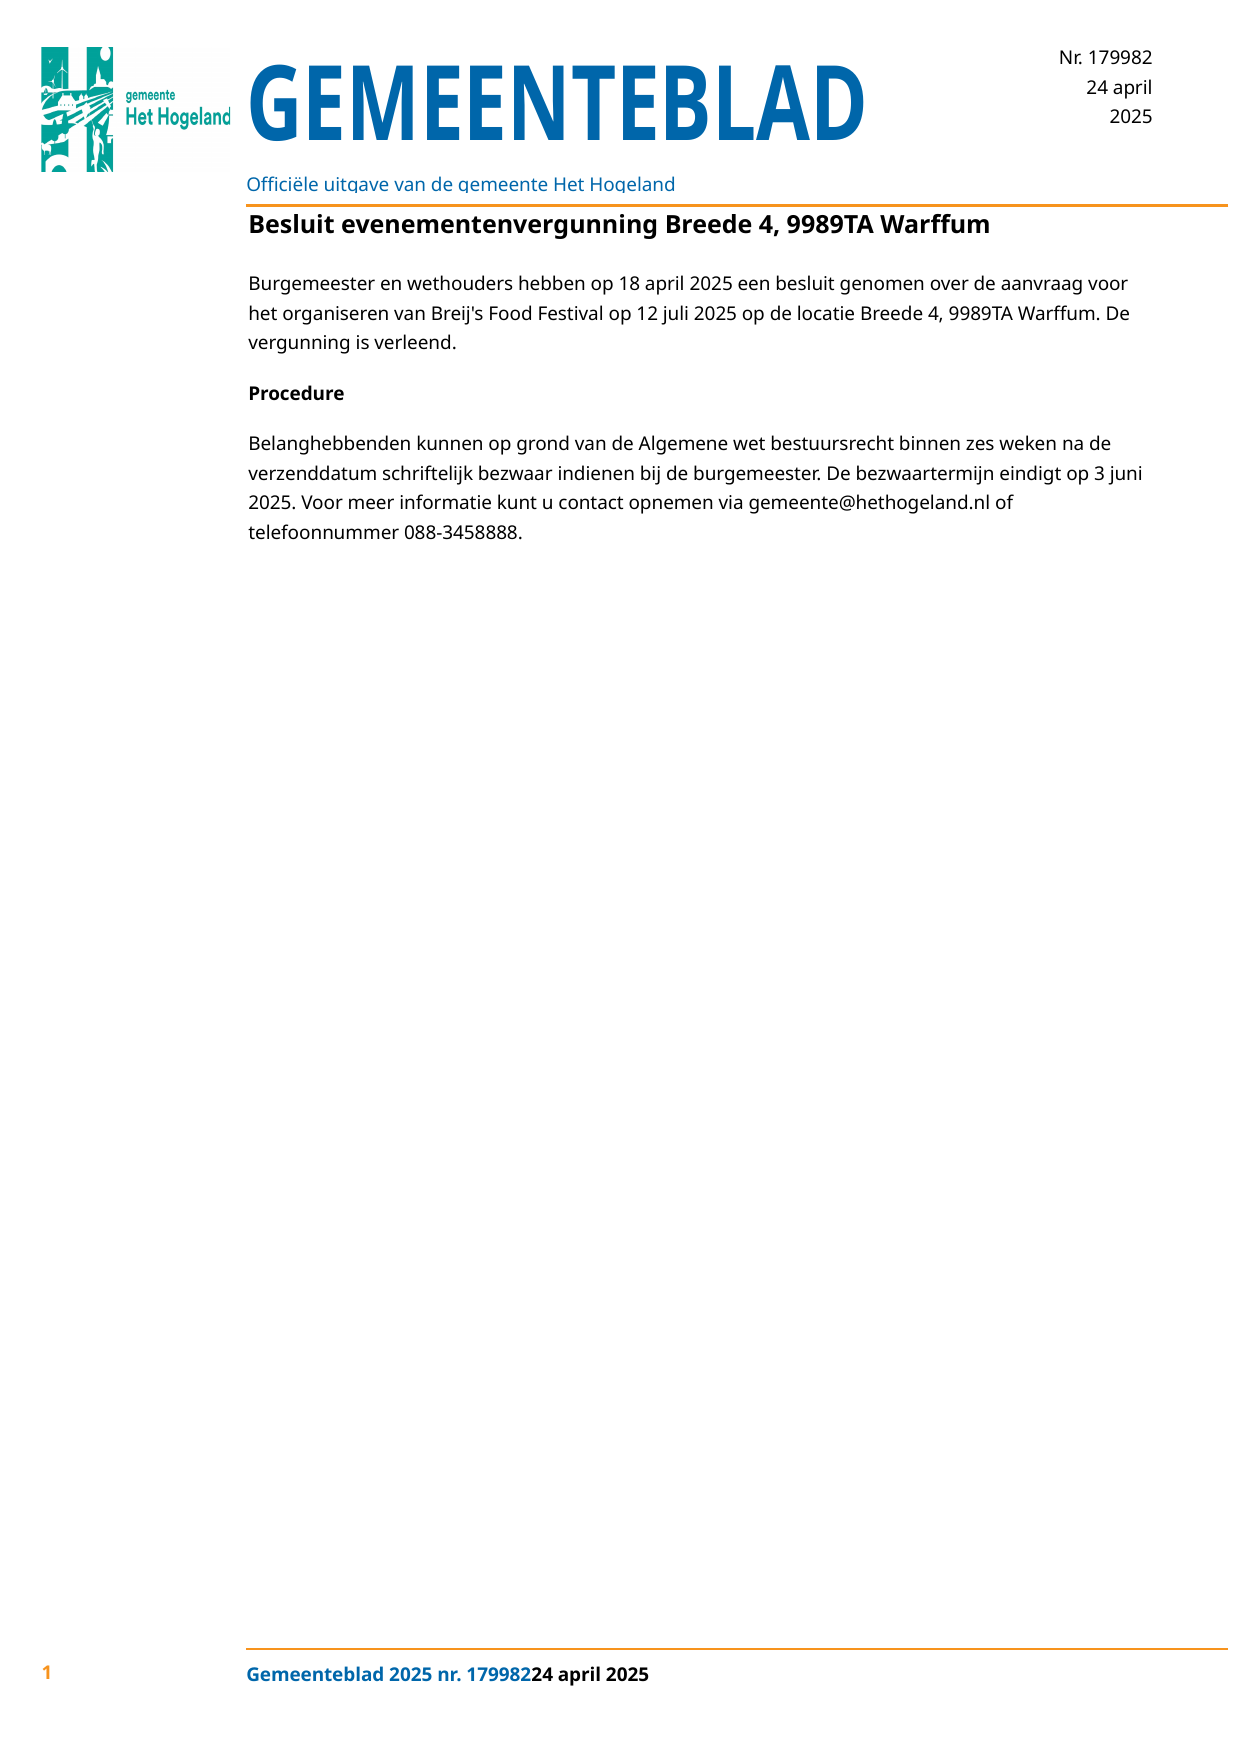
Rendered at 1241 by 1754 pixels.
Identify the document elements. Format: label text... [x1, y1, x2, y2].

text Belanghebbenden kunnen op grond van de Algemene wet bestuursrecht binnen zes weken na de verzenddatum schriftelijk bezwaar indienen bij de burgemeester. De bezwaartermijn eindigt op 3 juni 2025. Voor meer informatie kunt u contact opnemen via gemeente@hethogeland.nl of telefoonnummer 088-3458888. [248, 430, 1152, 545]
picture [41, 47, 231, 172]
text Procedure [248, 380, 1152, 406]
text Besluit evenementenvergunning Breede 4, 9989TA Warffum [248, 207, 1152, 241]
text Burgemeester en wethouders hebben op 18 april 2025 een besluit genomen over de aanvraag voor het organiseren van Breij's Food Festival op 12 juli 2025 op de locatie Breede 4, 9989TA Warffum. De vergunning is verleend. [248, 270, 1152, 355]
